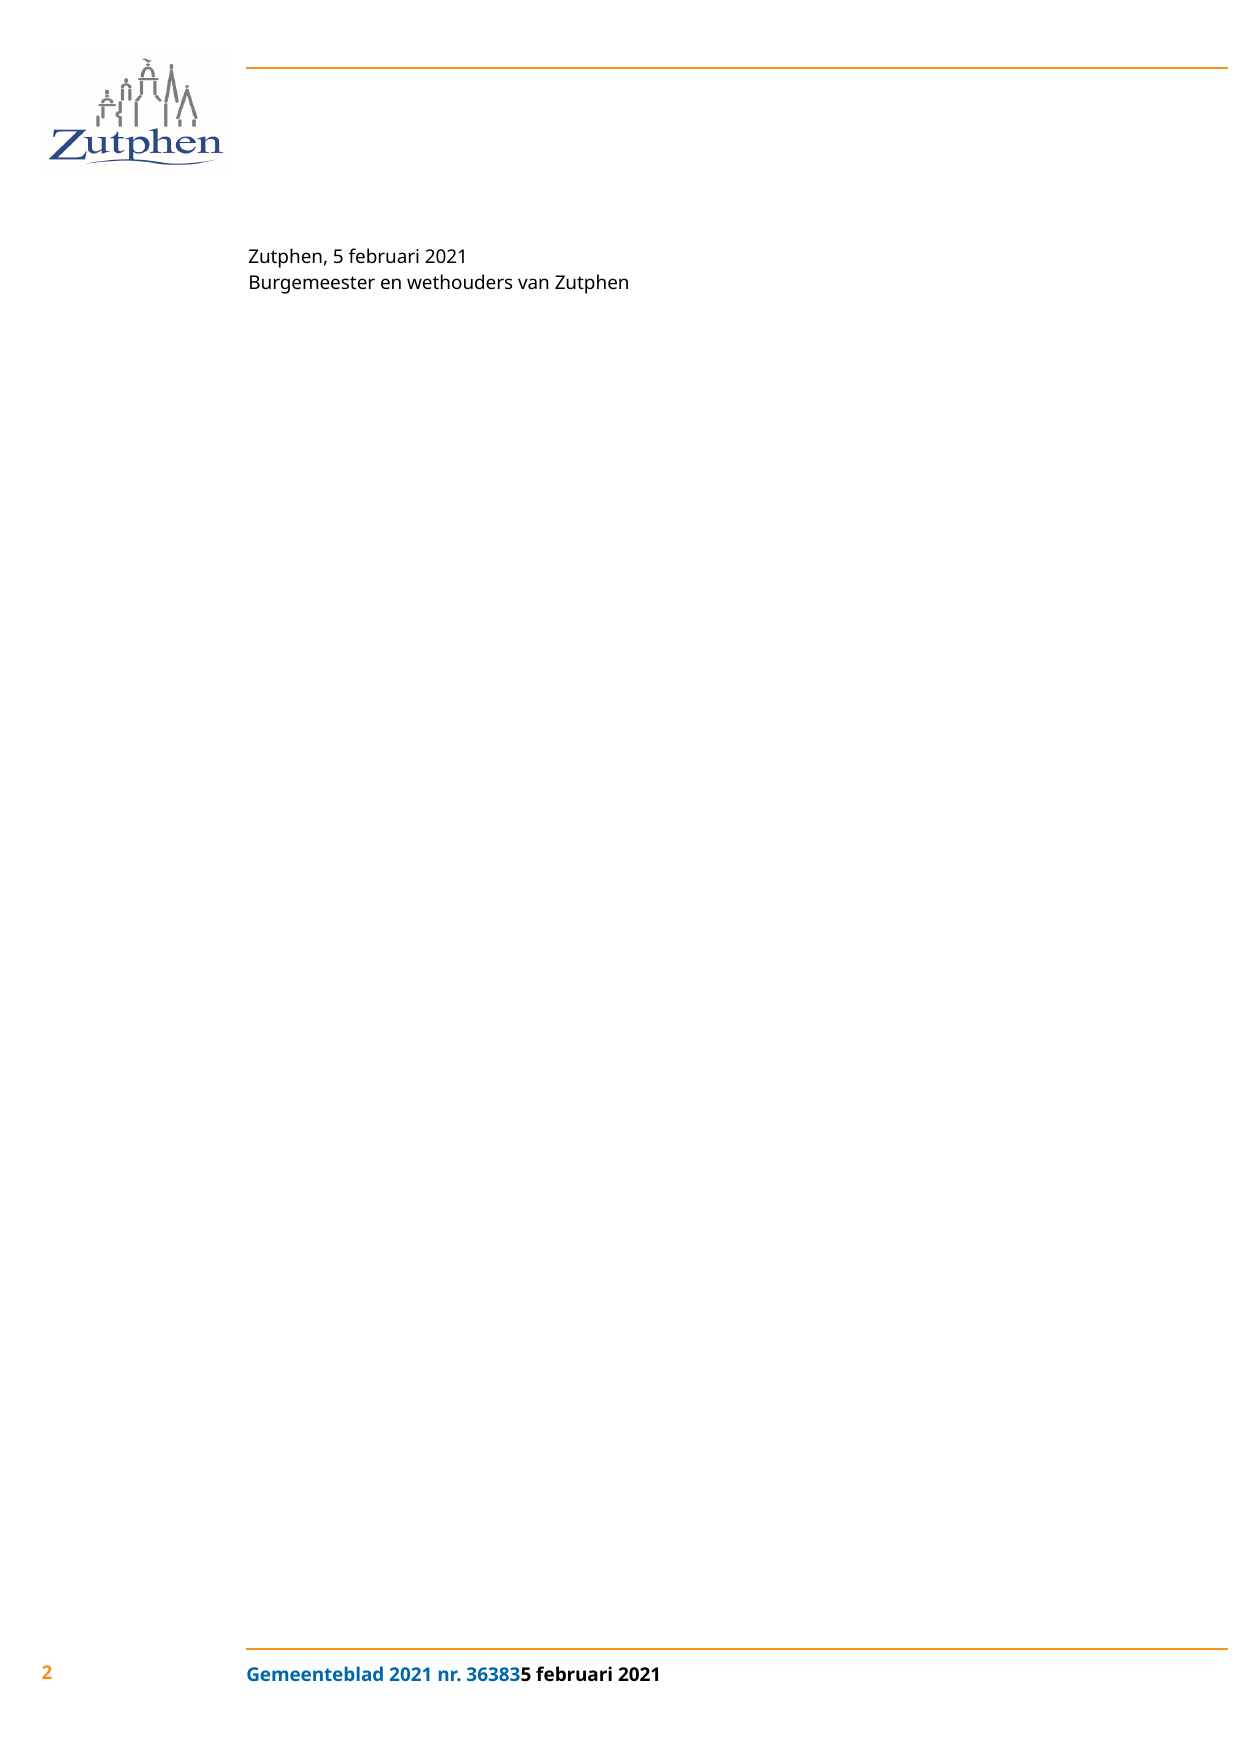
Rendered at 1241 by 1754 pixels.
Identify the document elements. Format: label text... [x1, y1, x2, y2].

text Burgemeester en wethouders van Zutphen [248, 269, 1152, 295]
picture [41, 47, 231, 172]
text Zutphen, 5 februari 2021 [248, 243, 1152, 269]
